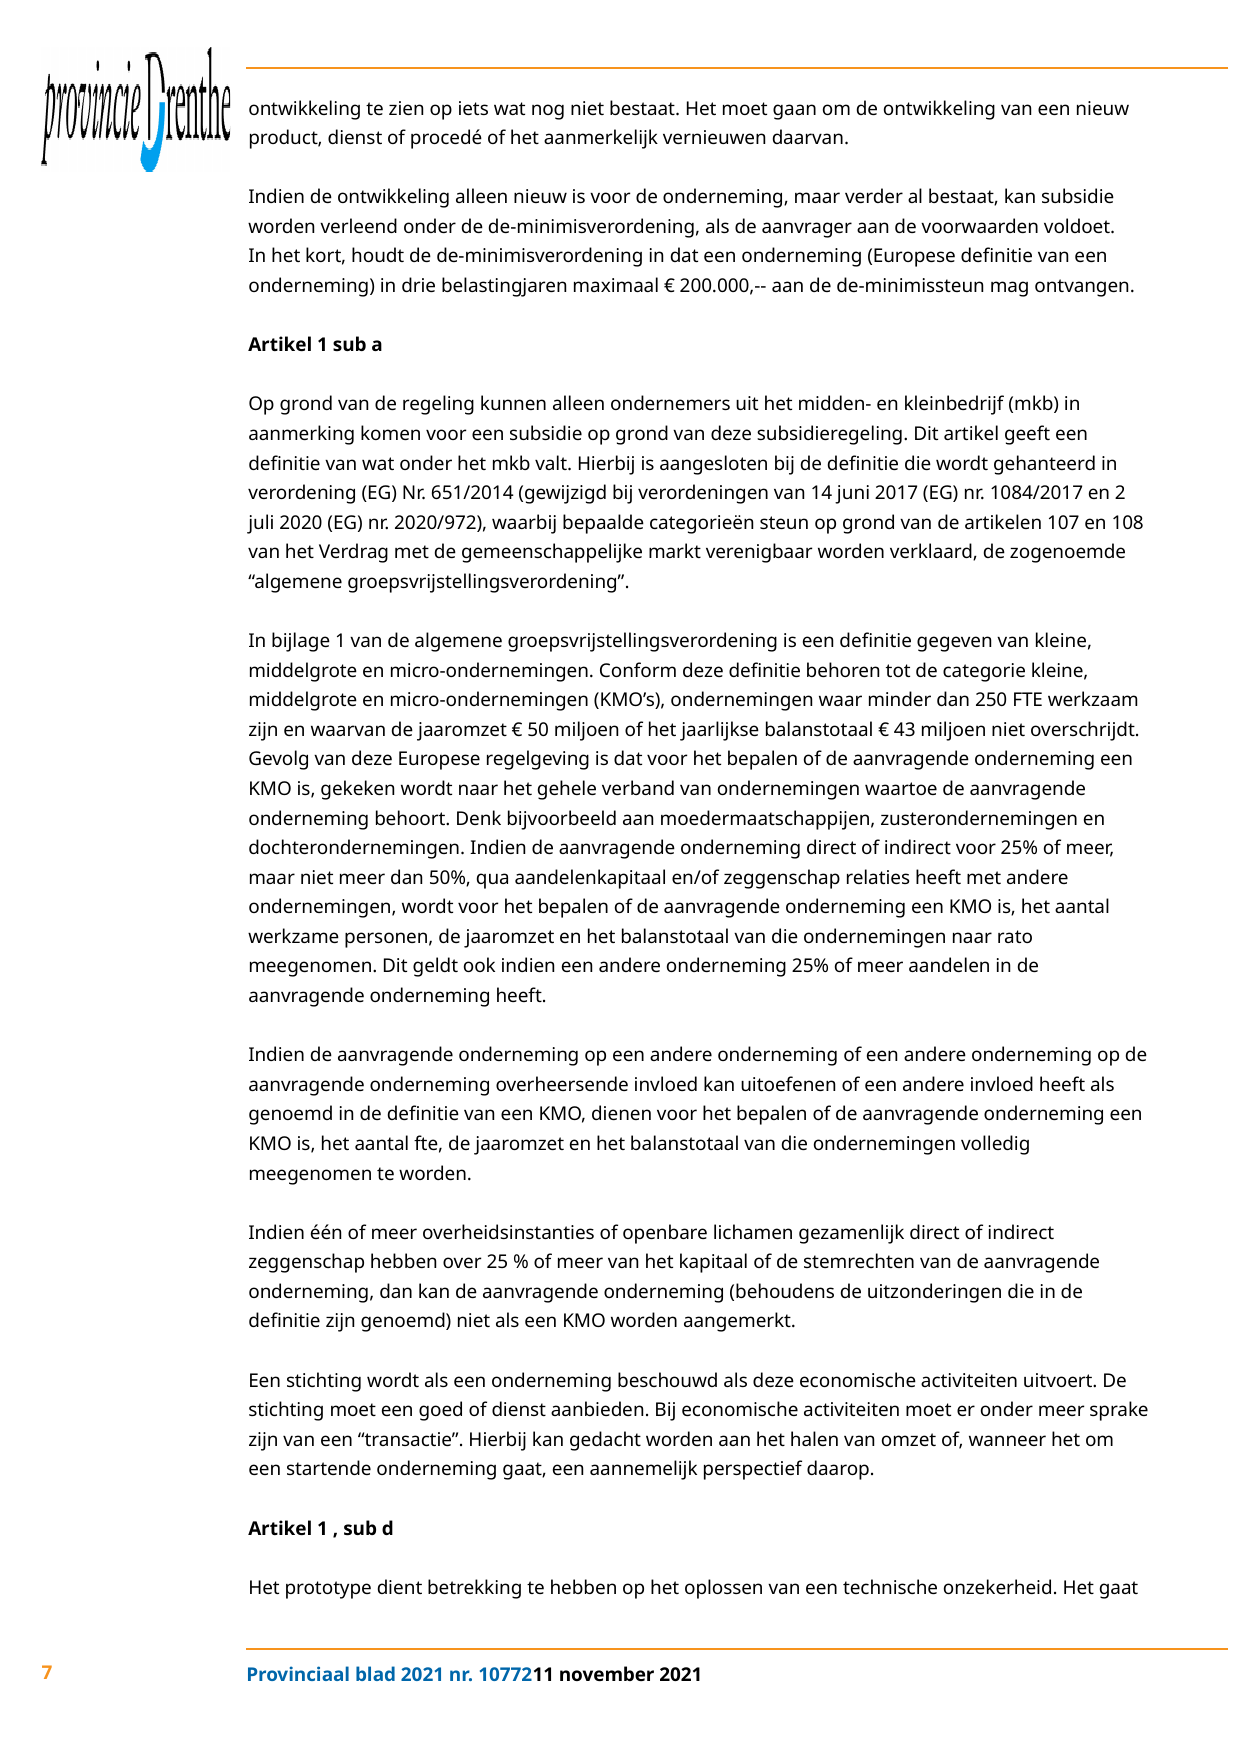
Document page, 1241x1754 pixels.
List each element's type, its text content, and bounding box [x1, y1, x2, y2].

text Indien één of meer overheidsinstanties of openbare lichamen gezamenlijk direct of indirect zeggenschap hebben over 25 % of meer van het kapitaal of de stemrechten van de aanvragende onderneming, dan kan de aanvragende onderneming (behoudens de uitzonderingen die in de definitie zijn genoemd) niet als een KMO worden aangemerkt. [248, 1219, 1152, 1333]
text Indien de ontwikkeling alleen nieuw is voor de onderneming, maar verder al bestaat, kan subsidie worden verleend onder de de-minimisverordening, als de aanvrager aan de voorwaarden voldoet. [248, 183, 1152, 239]
text In het kort, houdt de de-minimisverordening in dat een onderneming (Europese definitie van een onderneming) in drie belastingjaren maximaal € 200.000,-- aan de de-minimissteun mag ontvangen. [248, 243, 1152, 298]
text Artikel 1 , sub d [248, 1515, 1152, 1541]
text Gevolg van deze Europese regelgeving is dat voor het bepalen of de aanvragende onderneming een KMO is, gekeken wordt naar het gehele verband van ondernemingen waartoe de aanvragende onderneming behoort. Denk bijvoorbeeld aan moedermaatschappijen, zusterondernemingen en dochterondernemingen. Indien de aanvragende onderneming direct of indirect voor 25% of meer, maar niet meer dan 50%, qua aandelenkapitaal en/of zeggenschap relaties heeft met andere ondernemingen, wordt voor het bepalen of de aanvragende onderneming een KMO is, het aantal werkzame personen, de jaaromzet en het balanstotaal van die ondernemingen naar rato meegenomen. Dit geldt ook indien een andere onderneming 25% of meer aandelen in de aanvragende onderneming heeft. [248, 746, 1152, 1008]
text Indien de aanvragende onderneming op een andere onderneming of een andere onderneming op de aanvragende onderneming overheersende invloed kan uitoefenen of een andere invloed heeft als genoemd in de definitie van een KMO, dienen voor het bepalen of de aanvragende onderneming een KMO is, het aantal fte, de jaaromzet en het balanstotaal van die ondernemingen volledig meegenomen te worden. [248, 1041, 1152, 1186]
picture [41, 47, 231, 172]
text Artikel 1 sub a [248, 331, 1152, 357]
text ontwikkeling te zien op iets wat nog niet bestaat. Het moet gaan om de ontwikkeling van een nieuw product, dienst of procedé of het aanmerkelijk vernieuwen daarvan. [248, 95, 1152, 150]
text Het prototype dient betrekking te hebben op het oplossen van een technische onzekerheid. Het gaat [248, 1574, 1152, 1600]
text In bijlage 1 van de algemene groepsvrijstellingsverordening is een definitie gegeven van kleine, middelgrote en micro-ondernemingen. Conform deze definitie behoren tot de categorie kleine, middelgrote en micro-ondernemingen (KMO’s), ondernemingen waar minder dan 250 FTE werkzaam zijn en waarvan de jaaromzet € 50 miljoen of het jaarlijkse balanstotaal € 43 miljoen niet overschrijdt. [248, 627, 1152, 742]
text Een stichting wordt als een onderneming beschouwd als deze economische activiteiten uitvoert. De stichting moet een goed of dienst aanbieden. Bij economische activiteiten moet er onder meer sprake zijn van een “transactie”. Hierbij kan gedacht worden aan het halen van omzet of, wanneer het om een startende onderneming gaat, een aannemelijk perspectief daarop. [248, 1367, 1152, 1481]
text Op grond van de regeling kunnen alleen ondernemers uit het midden- en kleinbedrijf (mkb) in aanmerking komen voor een subsidie op grond van deze subsidieregeling. Dit artikel geeft een definitie van wat onder het mkb valt. Hierbij is aangesloten bij de definitie die wordt gehanteerd in verordening (EG) Nr. 651/2014 (gewijzigd bij verordeningen van 14 juni 2017 (EG) nr. 1084/2017 en 2 juli 2020 (EG) nr. 2020/972), waarbij bepaalde categorieën steun op grond van de artikelen 107 en 108 van het Verdrag met de gemeenschappelijke markt verenigbaar worden verklaard, de zogenoemde “algemene groepsvrijstellingsverordening”. [248, 391, 1152, 594]
